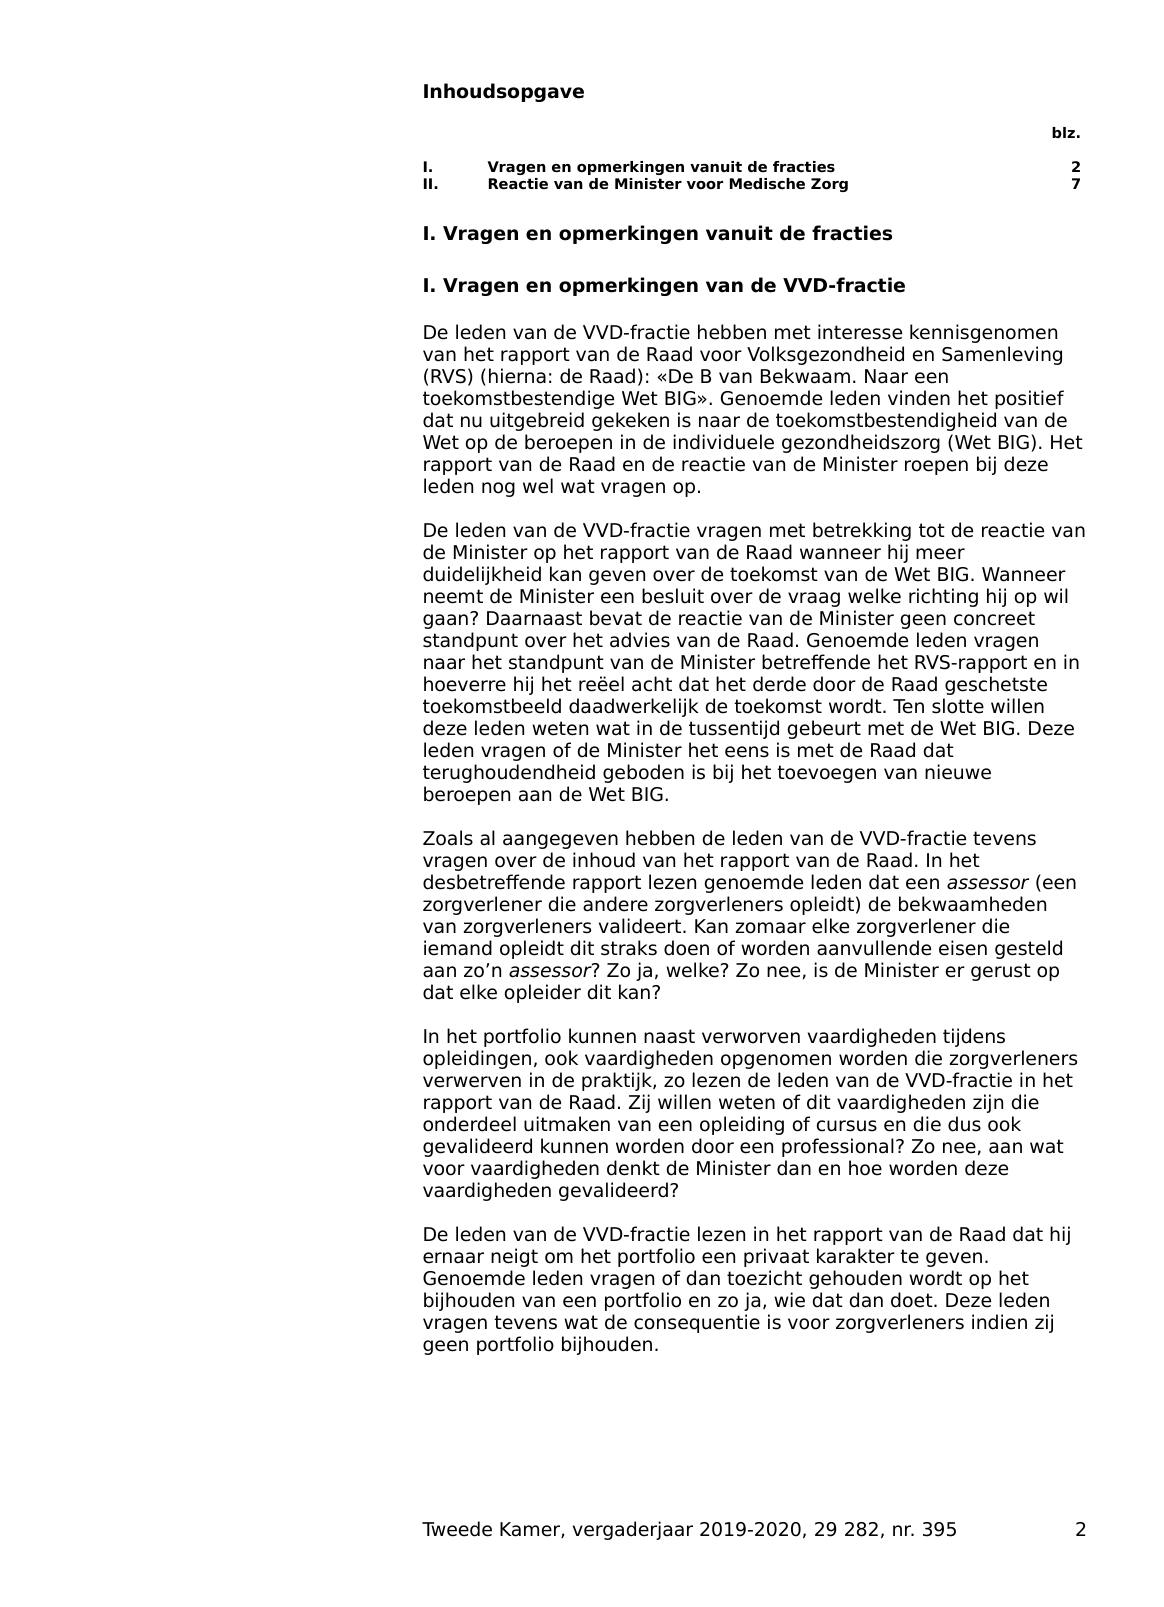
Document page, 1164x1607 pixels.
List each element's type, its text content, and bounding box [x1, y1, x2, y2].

subtitle I. Vragen en opmerkingen vanuit de fracties [422, 223, 1087, 245]
table_cell Vragen en opmerkingen vanuit de fracties [481, 159, 1013, 176]
table_cell Reactie van de Minister voor Medische Zorg [481, 176, 1013, 193]
subtitle Inhoudsopgave [422, 81, 1087, 103]
table_cell [422, 142, 481, 159]
text In het portfolio kunnen naast verworven vaardigheden tijdens opleidingen, ook vaardigheden opgenomen worden die zorgverleners verwerven in de praktijk, zo lezen de leden van de VVD-fractie in het rapport van de Raad. Zij willen weten of dit vaardigheden zijn die onderdeel uitmaken van een opleiding of cursus en die dus ook gevalideerd kunnen worden door een professional? Zo nee, aan wat voor vaardigheden denkt de Minister dan en hoe worden deze vaardigheden gevalideerd? [422, 1026, 1087, 1202]
table_cell [1013, 142, 1087, 159]
text De leden van de VVD-fractie hebben met interesse kennisgenomen van het rapport van de Raad voor Volksgezondheid en Samenleving (RVS) (hierna: de Raad): «De B van Bekwaam. Naar een toekomstbestendige Wet BIG». Genoemde leden vinden het positief dat nu uitgebreid gekeken is naar de toekomstbestendigheid van de Wet op de beroepen in de individuele gezondheidszorg (Wet BIG). Het rapport van de Raad en de reactie van de Minister roepen bij deze leden nog wel wat vragen op. [422, 322, 1087, 498]
text De leden van de VVD-fractie vragen met betrekking tot de reactie van de Minister op het rapport van de Raad wanneer hij meer duidelijkheid kan geven over de toekomst van de Wet BIG. Wanneer neemt de Minister een besluit over de vraag welke richting hij op wil gaan? Daarnaast bevat de reactie van de Minister geen concreet standpunt over het advies van de Raad. Genoemde leden vragen naar het standpunt van de Minister betreffende het RVS-rapport en in hoeverre hij het reëel acht dat het derde door de Raad geschetste toekomstbeeld daadwerkelijk de toekomst wordt. Ten slotte willen deze leden weten wat in de tussentijd gebeurt met de Wet BIG. Deze leden vragen of de Minister het eens is met de Raad dat terughoudendheid geboden is bij het toevoegen van nieuwe beroepen aan de Wet BIG. [422, 520, 1087, 806]
table_header [481, 125, 1013, 142]
table_cell II. [422, 176, 481, 193]
table_cell 7 [1013, 176, 1087, 193]
table_cell 2 [1013, 159, 1087, 176]
subtitle I. Vragen en opmerkingen van de VVD-fractie [422, 275, 1087, 297]
text De leden van de VVD-fractie lezen in het rapport van de Raad dat hij ernaar neigt om het portfolio een privaat karakter te geven. Genoemde leden vragen of dan toezicht gehouden wordt op het bijhouden van een portfolio en zo ja, wie dat dan doet. Deze leden vragen tevens wat de consequentie is voor zorgverleners indien zij geen portfolio bijhouden. [422, 1224, 1087, 1356]
table_cell I. [422, 159, 481, 176]
table_header blz. [1013, 125, 1087, 142]
table_cell [481, 142, 1013, 159]
text Zoals al aangegeven hebben de leden van de VVD-fractie tevens vragen over de inhoud van het rapport van de Raad. In het desbetreffende rapport lezen genoemde leden dat een assessor (een zorgverlener die andere zorgverleners opleidt) de bekwaamheden van zorgverleners valideert. Kan zomaar elke zorgverlener die iemand opleidt dit straks doen of worden aanvullende eisen gesteld aan zo’n assessor? Zo ja, welke? Zo nee, is de Minister er gerust op dat elke opleider dit kan? [422, 828, 1087, 1004]
table_header [422, 125, 481, 142]
